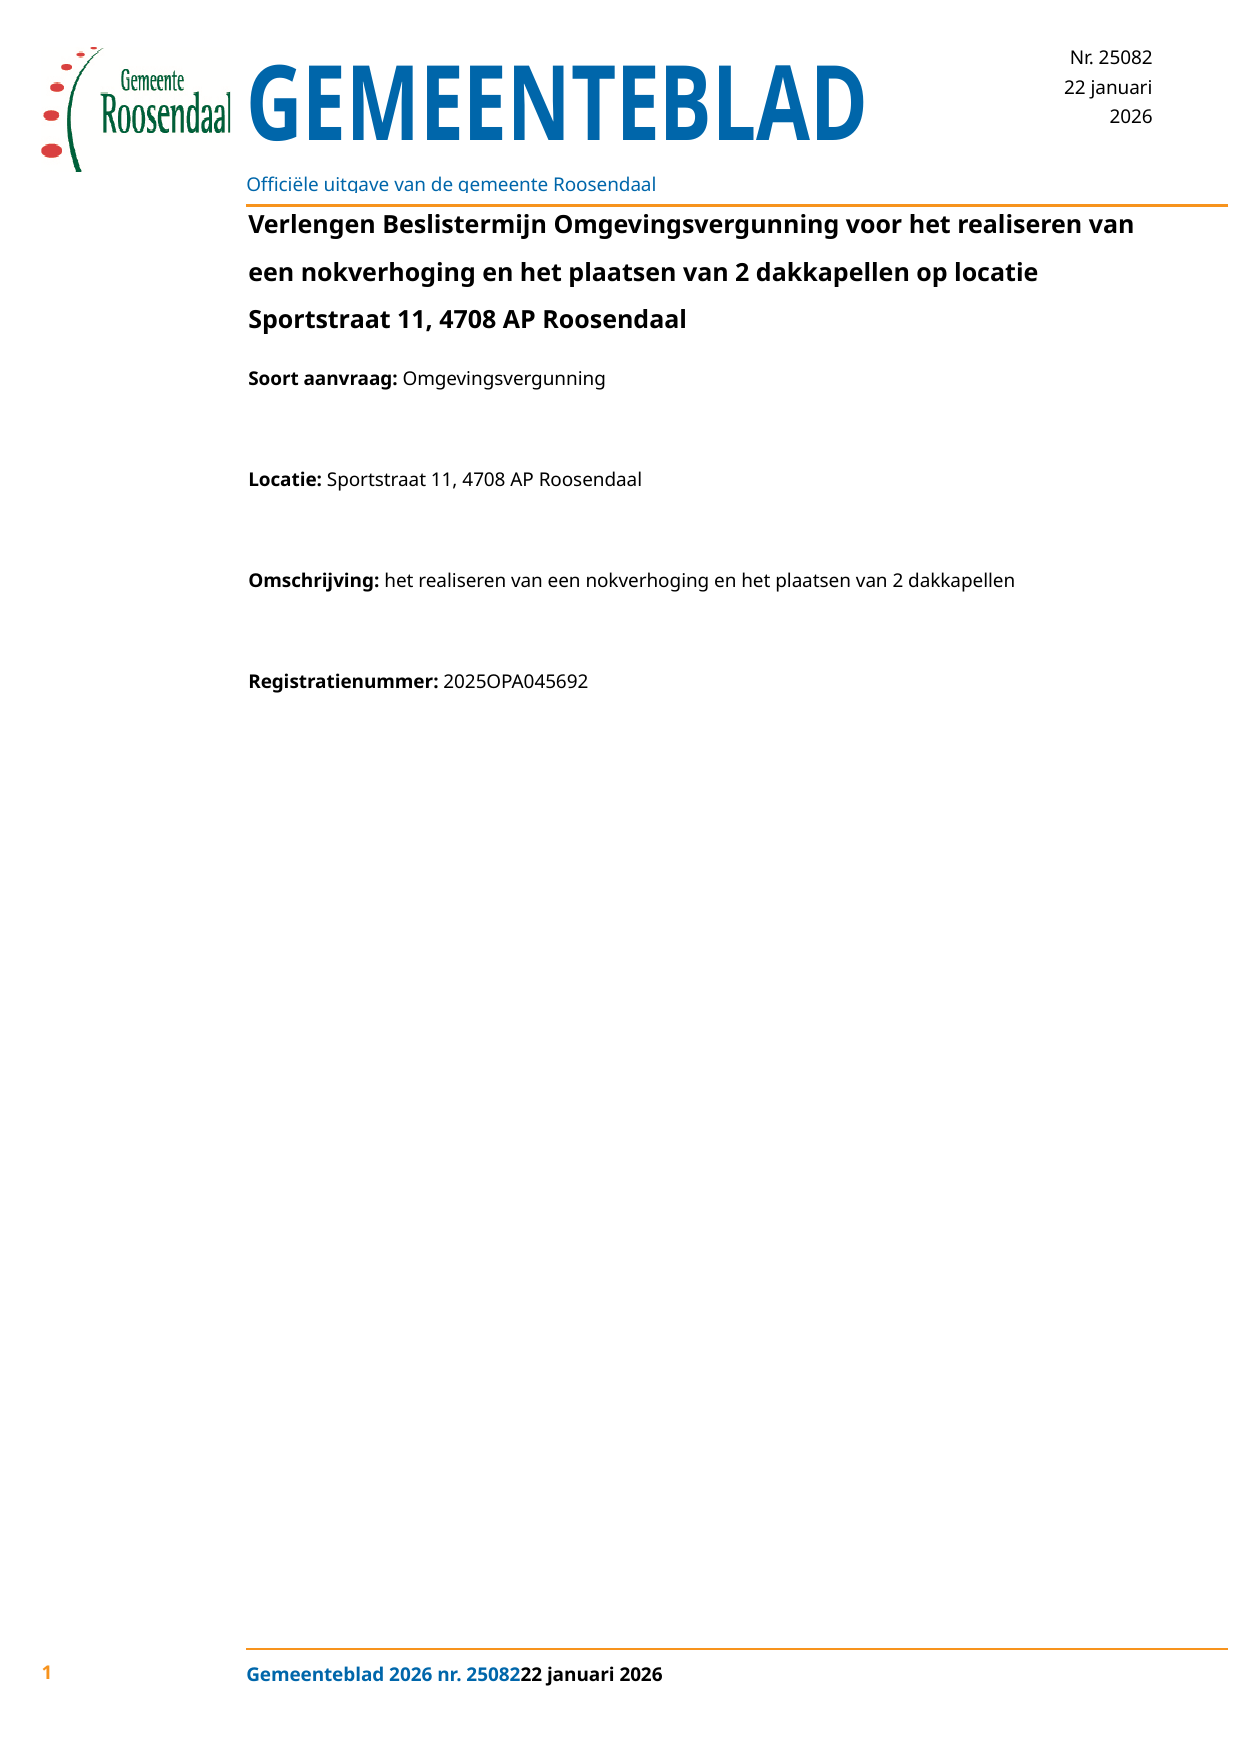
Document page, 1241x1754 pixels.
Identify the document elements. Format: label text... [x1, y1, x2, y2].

text Omschrijving: het realiseren van een nokverhoging en het plaatsen van 2 dakkapellen [248, 567, 1152, 593]
text Locatie: Sportstraat 11, 4708 AP Roosendaal [248, 466, 1152, 492]
picture [41, 47, 231, 172]
text Verlengen Beslistermijn Omgevingsvergunning voor het realiseren van een nokverhoging en het plaatsen van 2 dakkapellen op locatie Sportstraat 11, 4708 AP Roosendaal [248, 207, 1152, 336]
text Soort aanvraag: Omgevingsvergunning [248, 366, 1152, 391]
text Registratienummer: 2025OPA045692 [248, 668, 1152, 694]
